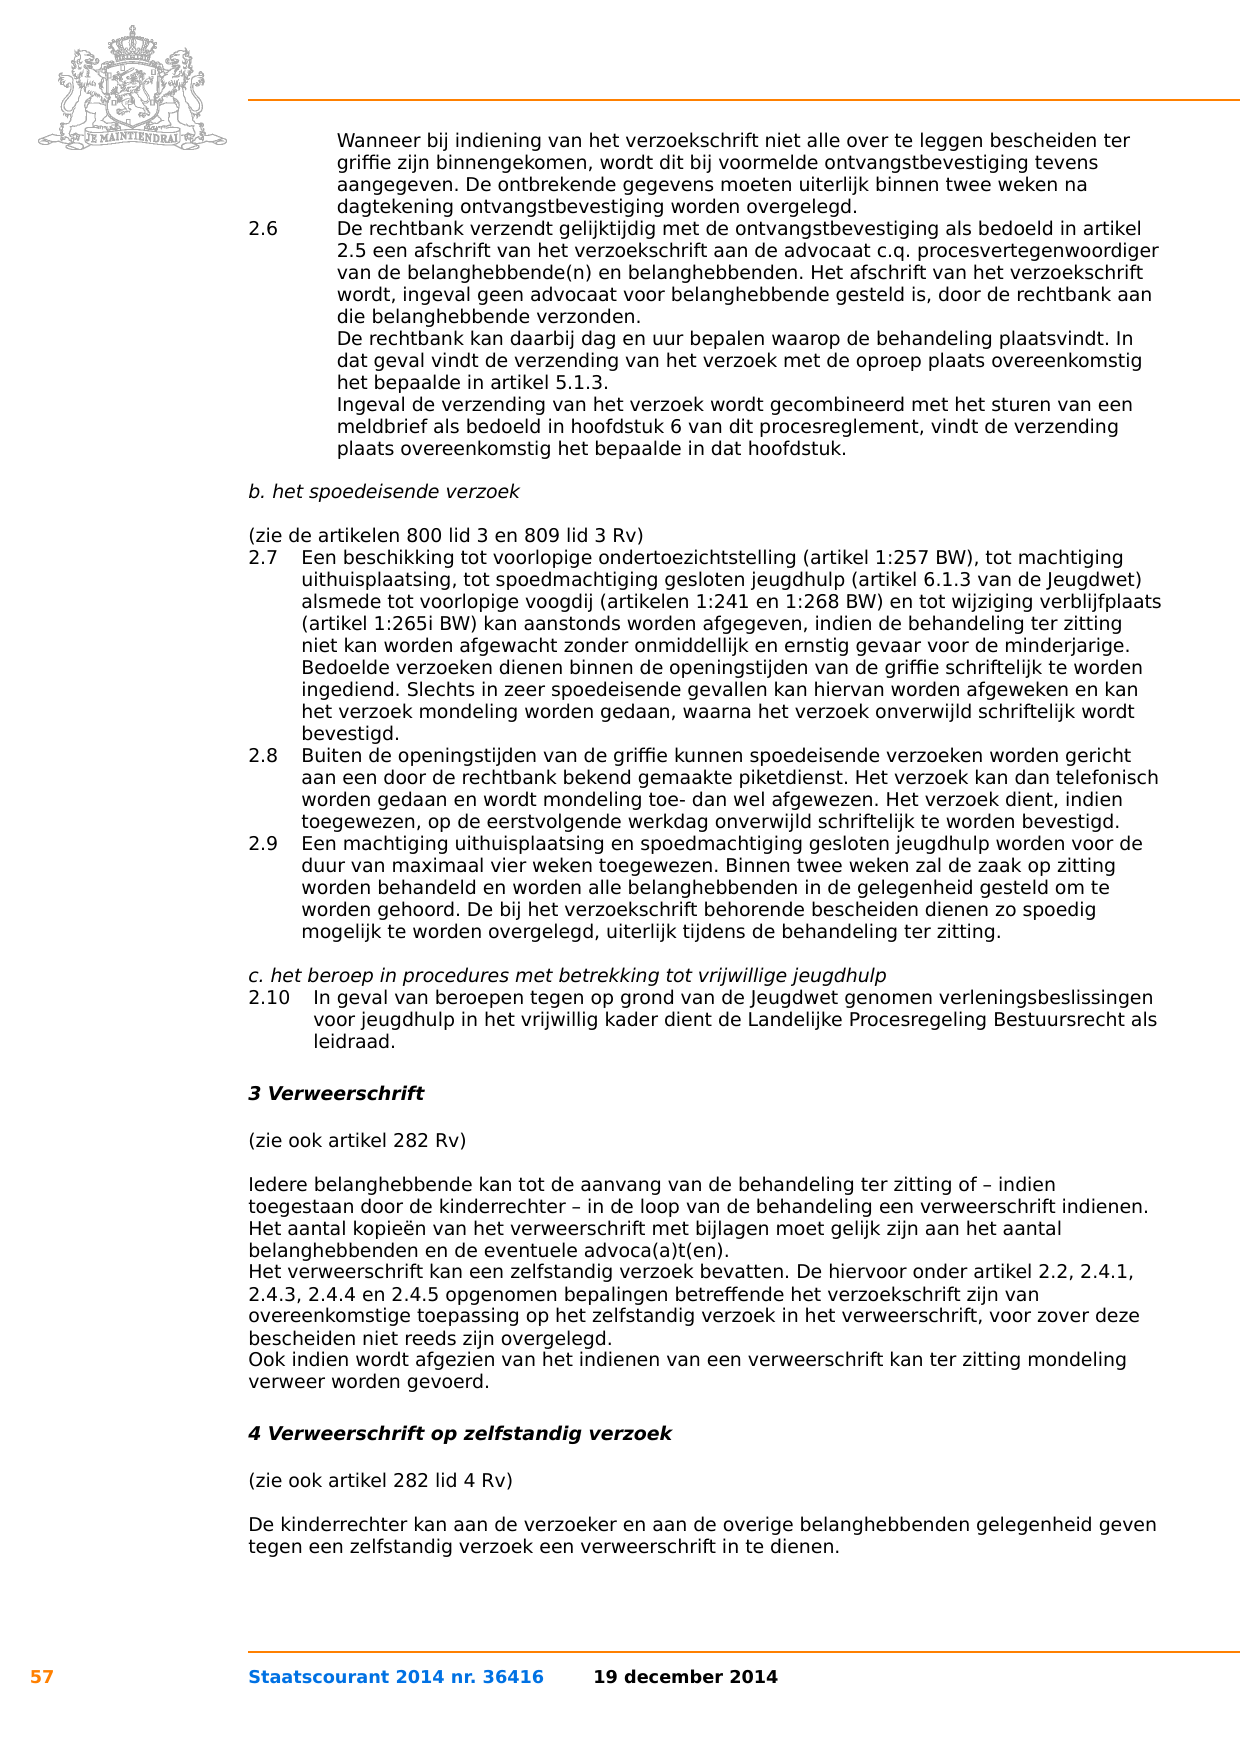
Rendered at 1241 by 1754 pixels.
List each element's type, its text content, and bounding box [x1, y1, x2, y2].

subtitle b. het spoedeisende verzoek [248, 481, 1163, 503]
subtitle 3 Verweerschrift [248, 1083, 1163, 1105]
text (zie ook artikel 282 lid 4 Rv) [248, 1470, 1163, 1492]
text De kinderrechter kan aan de verzoeker en aan de overige belanghebbenden gelegenheid geven tegen een zelfstandig verzoek een verweerschrift in te dienen. [248, 1514, 1163, 1558]
text 2.8 Buiten de openingstijden van de griffie kunnen spoedeisende verzoeken worden gericht aan een door de rechtbank bekend gemaakte piketdienst. Het verzoek kan dan telefonisch worden gedaan en wordt mondeling toe- dan wel afgewezen. Het verzoek dient, indien toegewezen, op de eerstvolgende werkdag onverwijld schriftelijk te worden bevestigd. [248, 745, 1163, 833]
text 2.6 De rechtbank verzendt gelijktijdig met de ontvangstbevestiging als bedoeld in artikel 2.5 een afschrift van het verzoekschrift aan de advocaat c.q. procesvertegenwoordiger van de belanghebbende(n) en belanghebbenden. Het afschrift van het verzoekschrift wordt, ingeval geen advocaat voor belanghebbende gesteld is, door de rechtbank aan die belanghebbende verzonden. [248, 218, 1163, 328]
text Het verweerschrift kan een zelfstandig verzoek bevatten. De hiervoor onder artikel 2.2, 2.4.1, 2.4.3, 2.4.4 en 2.4.5 opgenomen bepalingen betreffende het verzoekschrift zijn van overeenkomstige toepassing op het zelfstandig verzoek in het verweerschrift, voor zover deze bescheiden niet reeds zijn overgelegd. [248, 1261, 1163, 1349]
picture [38, 25, 227, 150]
text Wanneer bij indiening van het verzoekschrift niet alle over te leggen bescheiden ter griffie zijn binnengekomen, wordt dit bij voormelde ontvangstbevestiging tevens aangegeven. De ontbrekende gegevens moeten uiterlijk binnen twee weken na dagtekening ontvangstbevestiging worden overgelegd. [337, 130, 1163, 218]
text 2.9 Een machtiging uithuisplaatsing en spoedmachtiging gesloten jeugdhulp worden voor de duur van maximaal vier weken toegewezen. Binnen twee weken zal de zaak op zitting worden behandeld en worden alle belanghebbenden in de gelegenheid gesteld om te worden gehoord. De bij het verzoekschrift behorende bescheiden dienen zo spoedig mogelijk te worden overgelegd, uiterlijk tijdens de behandeling ter zitting. [248, 833, 1163, 943]
text Ingeval de verzending van het verzoek wordt gecombineerd met het sturen van een meldbrief als bedoeld in hoofdstuk 6 van dit procesreglement, vindt de verzending plaats overeenkomstig het bepaalde in dat hoofdstuk. [337, 394, 1163, 459]
text (zie ook artikel 282 Rv) [248, 1130, 1163, 1152]
subtitle 4 Verweerschrift op zelfstandig verzoek [248, 1423, 1163, 1445]
text Ook indien wordt afgezien van het indienen van een verweerschrift kan ter zitting mondeling verweer worden gevoerd. [248, 1349, 1163, 1393]
subtitle c. het beroep in procedures met betrekking tot vrijwillige jeugdhulp [248, 965, 1163, 987]
text 2.10 In geval van beroepen tegen op grond van de Jeugdwet genomen verleningsbeslissingen voor jeugdhulp in het vrijwillig kader dient de Landelijke Procesregeling Bestuursrecht als leidraad. [248, 987, 1163, 1053]
text 2.7 Een beschikking tot voorlopige ondertoezichtstelling (artikel 1:257 BW), tot machtiging uithuisplaatsing, tot spoedmachtiging gesloten jeugdhulp (artikel 6.1.3 van de Jeugdwet) alsmede tot voorlopige voogdij (artikelen 1:241 en 1:268 BW) en tot wijziging verblijfplaats (artikel 1:265i BW) kan aanstonds worden afgegeven, indien de behandeling ter zitting niet kan worden afgewacht zonder onmiddellijk en ernstig gevaar voor de minderjarige. Bedoelde verzoeken dienen binnen de openingstijden van de griffie schriftelijk te worden ingediend. Slechts in zeer spoedeisende gevallen kan hiervan worden afgeweken en kan het verzoek mondeling worden gedaan, waarna het verzoek onverwijld schriftelijk wordt bevestigd. [248, 547, 1163, 745]
text (zie de artikelen 800 lid 3 en 809 lid 3 Rv) [248, 525, 1163, 547]
text De rechtbank kan daarbij dag en uur bepalen waarop de behandeling plaatsvindt. In dat geval vindt de verzending van het verzoek met de oproep plaats overeenkomstig het bepaalde in artikel 5.1.3. [337, 328, 1163, 394]
text Iedere belanghebbende kan tot de aanvang van de behandeling ter zitting of – indien toegestaan door de kinderrechter – in de loop van de behandeling een verweerschrift indienen. Het aantal kopieën van het verweerschrift met bijlagen moet gelijk zijn aan het aantal belanghebbenden en de eventuele advoca(a)t(en). [248, 1173, 1163, 1261]
